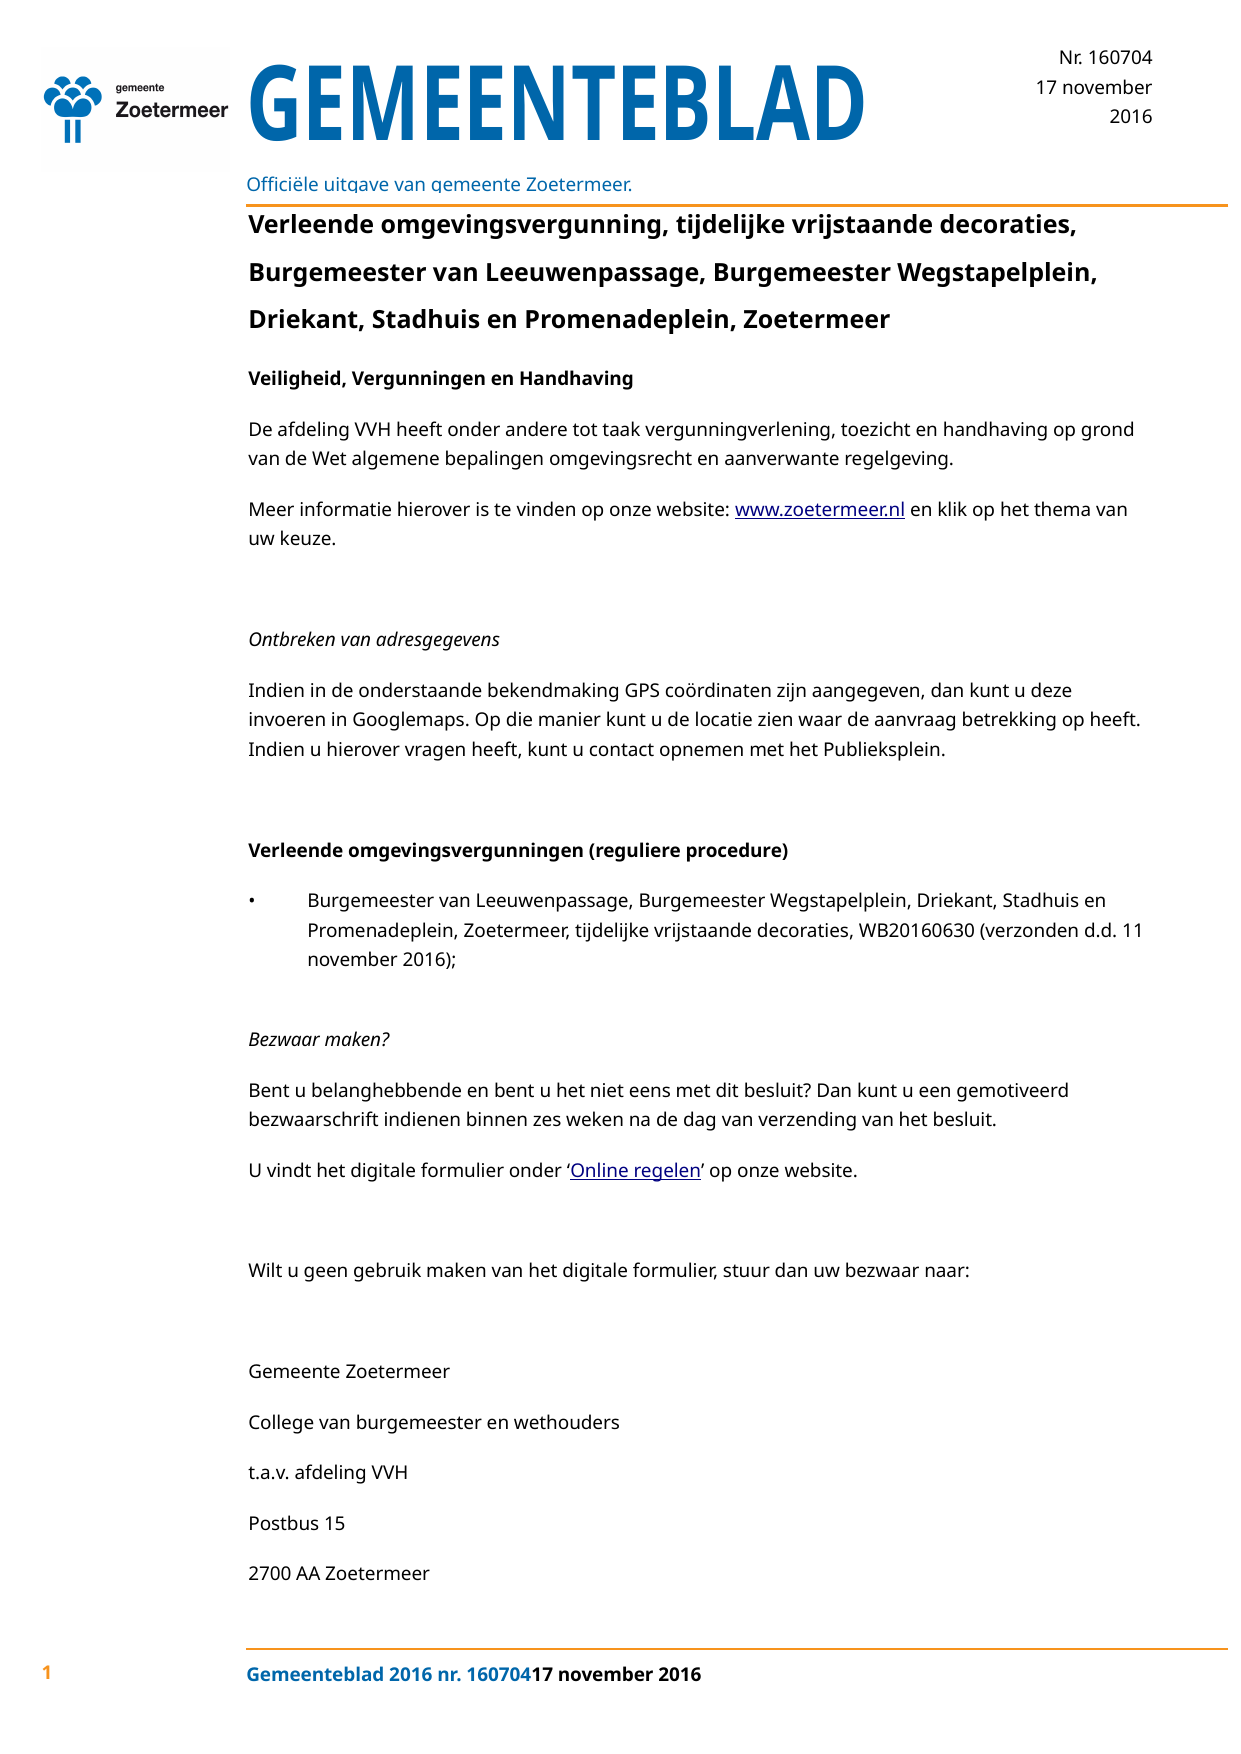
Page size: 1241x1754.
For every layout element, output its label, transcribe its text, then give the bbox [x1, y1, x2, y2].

text Meer informatie hierover is te vinden op onze website: www.zoetermeer.nl en klik op het thema van uw keuze. [248, 496, 1152, 551]
text Postbus 15 [248, 1510, 1152, 1535]
text t.a.v. afdeling VVH [248, 1459, 1152, 1485]
text Verleende omgevingsvergunning, tijdelijke vrijstaande decoraties, Burgemeester van Leeuwenpassage, Burgemeester Wegstapelplein, Driekant, Stadhuis en Promenadeplein, Zoetermeer [248, 207, 1152, 336]
text 2700 AA Zoetermeer [248, 1560, 1152, 1586]
text College van burgemeester en wethouders [248, 1409, 1152, 1434]
text Veiligheid, Vergunningen en Handhaving [248, 366, 1152, 391]
text Gemeente Zoetermeer [248, 1358, 1152, 1384]
list Burgemeester van Leeuwenpassage, Burgemeester Wegstapelplein, Driekant, Stadhuis en Promenadeplein, Zoetermeer, tijdelijke vrijstaande decoraties, WB20160630 (verzonden d.d. 11 november 2016); [248, 887, 1152, 972]
text Ontbreken van adresgegevens [248, 626, 1152, 652]
text Wilt u geen gebruik maken van het digitale formulier, stuur dan uw bezwaar naar: [248, 1258, 1152, 1283]
text Indien in de onderstaande bekendmaking GPS coördinaten zijn aangegeven, dan kunt u deze invoeren in Googlemaps. Op die manier kunt u de locatie zien waar de aanvraag betrekking op heeft. Indien u hierover vragen heeft, kunt u contact opnemen met het Publieksplein. [248, 677, 1152, 762]
text Verleende omgevingsvergunningen (reguliere procedure) [248, 837, 1152, 862]
text Bent u belanghebbende en bent u het niet eens met dit besluit? Dan kunt u een gemotiveerd bezwaarschrift indienen binnen zes weken na de dag van verzending van het besluit. [248, 1077, 1152, 1132]
picture [41, 47, 231, 172]
text Bezwaar maken? [248, 1026, 1152, 1052]
text U vindt het digitale formulier onder ‘Online regelen’ op onze website. [248, 1157, 1152, 1182]
text De afdeling VVH heeft onder andere tot taak vergunningverlening, toezicht en handhaving op grond van de Wet algemene bepalingen omgevingsrecht en aanverwante regelgeving. [248, 416, 1152, 471]
